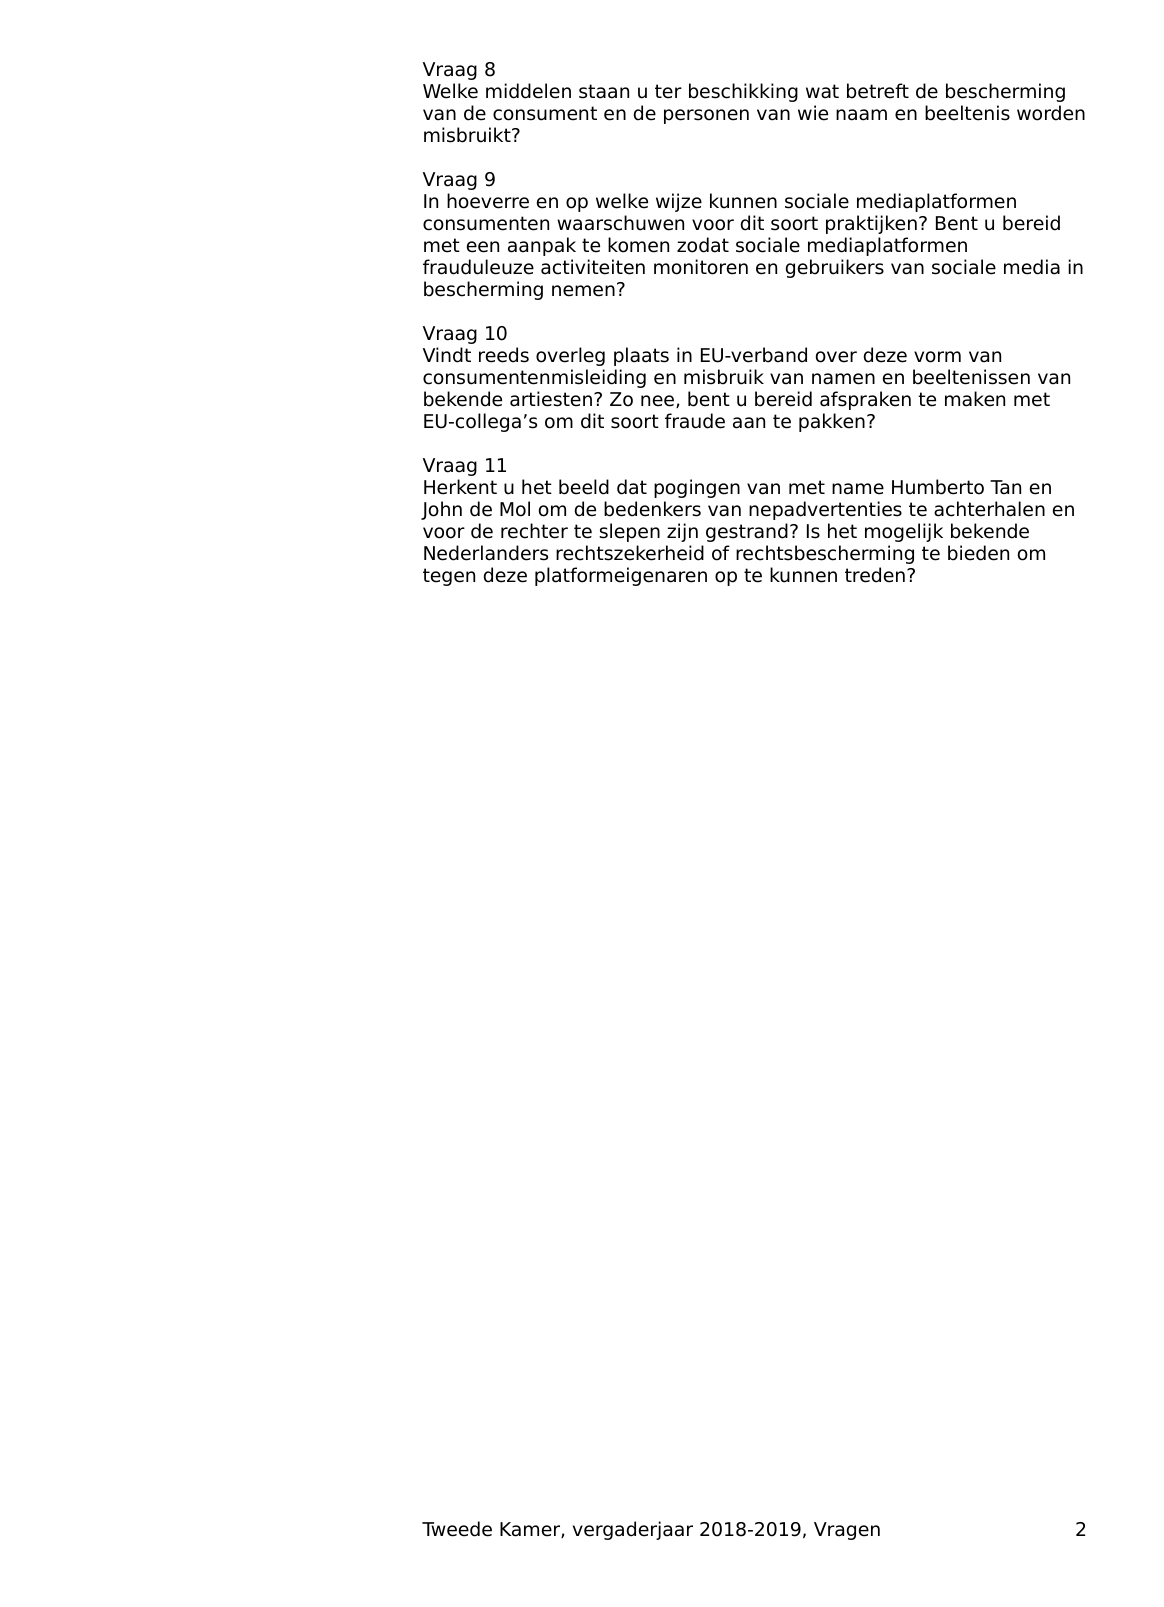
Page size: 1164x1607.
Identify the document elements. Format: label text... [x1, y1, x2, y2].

text In hoeverre en op welke wijze kunnen sociale mediaplatformen consumenten waarschuwen voor dit soort praktijken? Bent u bereid met een aanpak te komen zodat sociale mediaplatformen frauduleuze activiteiten monitoren en gebruikers van sociale media in bescherming nemen? [422, 191, 1087, 301]
text Vraag 8 [422, 59, 1087, 81]
text Vraag 9 [422, 169, 1087, 191]
text Herkent u het beeld dat pogingen van met name Humberto Tan en John de Mol om de bedenkers van nepadvertenties te achterhalen en voor de rechter te slepen zijn gestrand? Is het mogelijk bekende Nederlanders rechtszekerheid of rechtsbescherming te bieden om tegen deze platformeigenaren op te kunnen treden? [422, 477, 1087, 587]
text Vraag 11 [422, 455, 1087, 477]
text Vindt reeds overleg plaats in EU-verband over deze vorm van consumentenmisleiding en misbruik van namen en beeltenissen van bekende artiesten? Zo nee, bent u bereid afspraken te maken met EU-collega’s om dit soort fraude aan te pakken? [422, 345, 1087, 433]
text Welke middelen staan u ter beschikking wat betreft de bescherming van de consument en de personen van wie naam en beeltenis worden misbruikt? [422, 81, 1087, 147]
text Vraag 10 [422, 323, 1087, 345]
